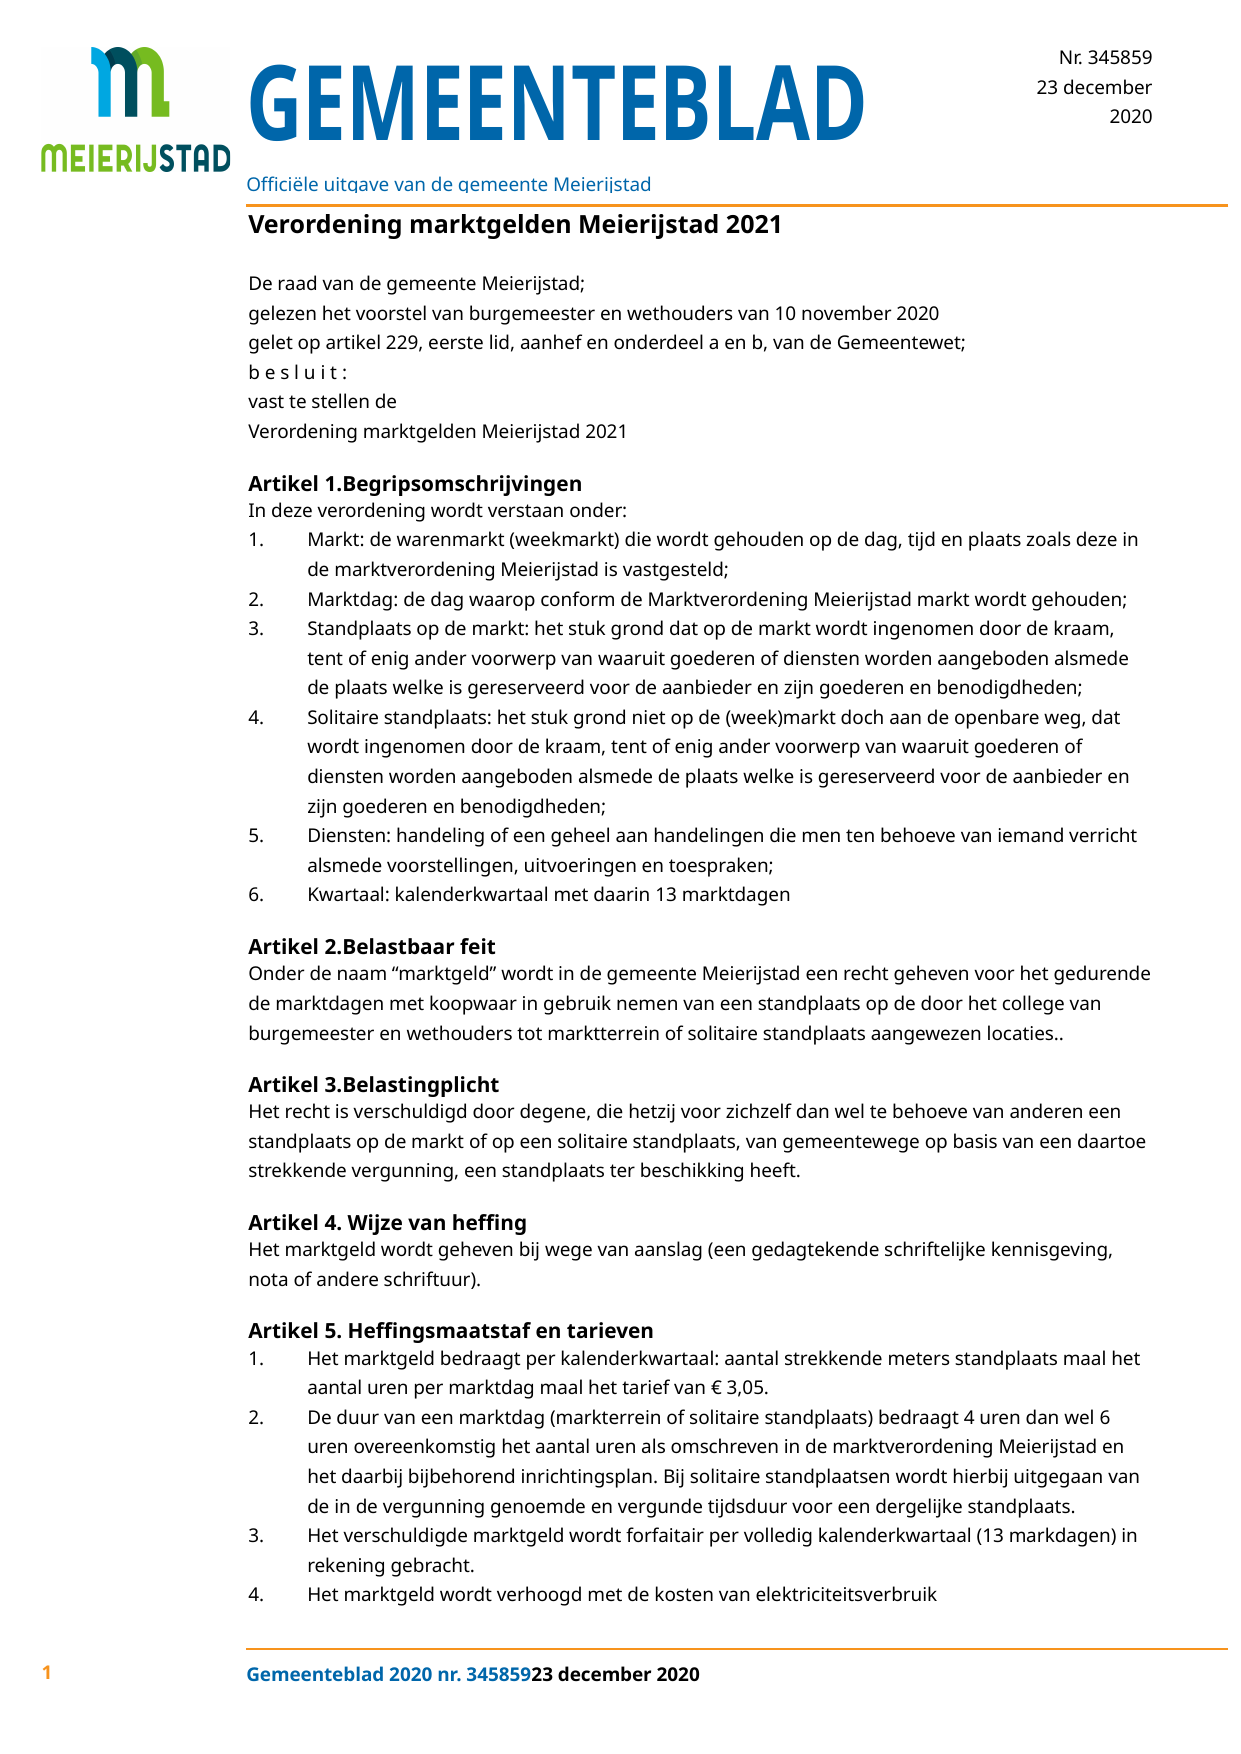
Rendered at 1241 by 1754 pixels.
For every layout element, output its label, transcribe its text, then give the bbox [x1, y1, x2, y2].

text Het marktgeld wordt geheven bij wege van aanslag (een gedagtekende schriftelijke kennisgeving, nota of andere schriftuur). [248, 1237, 1152, 1292]
text Artikel 2.Belastbaar feit [248, 932, 1152, 961]
list Markt: de warenmarkt (weekmarkt) die wordt gehouden op de dag, tijd en plaats zoals deze in de marktverordening Meierijstad is vastgesteld; [248, 527, 1152, 582]
list Het marktgeld wordt verhoogd met de kosten van elektriciteitsverbruik [248, 1582, 1152, 1607]
text Artikel 5. Heffingsmaatstaf en tarieven [248, 1317, 1152, 1345]
text Het recht is verschuldigd door degene, die hetzij voor zichzelf dan wel te behoeve van anderen een standplaats op de markt of op een solitaire standplaats, van gemeentewege op basis van een daartoe strekkende vergunning, een standplaats ter beschikking heeft. [248, 1098, 1152, 1183]
text Artikel 3.Belastingplicht [248, 1070, 1152, 1098]
text gelezen het voorstel van burgemeester en wethouders van 10 november 2020 [248, 300, 1152, 326]
text In deze verordening wordt verstaan onder: [248, 497, 1152, 523]
text Verordening marktgelden Meierijstad 2021 [248, 207, 1152, 241]
list De duur van een marktdag (markterrein of solitaire standplaats) bedraagt 4 uren dan wel 6 uren overeenkomstig het aantal uren als omschreven in de marktverordening Meierijstad en het daarbij bijbehorend inrichtingsplan. Bij solitaire standplaatsen wordt hierbij uitgegaan van de in de vergunning genoemde en vergunde tijdsduur voor een dergelijke standplaats. [248, 1404, 1152, 1519]
text Verordening marktgelden Meierijstad 2021 [248, 418, 1152, 444]
list Marktdag: de dag waarop conform de Marktverordening Meierijstad markt wordt gehouden; [248, 586, 1152, 612]
text vast te stellen de [248, 389, 1152, 414]
list Standplaats op de markt: het stuk grond dat op de markt wordt ingenomen door de kraam, tent of enig ander voorwerp van waaruit goederen of diensten worden aangeboden alsmede de plaats welke is gereserveerd voor de aanbieder en zijn goederen en benodigdheden; [248, 615, 1152, 700]
text Artikel 4. Wijze van heffing [248, 1208, 1152, 1237]
text b e s l u i t : [248, 359, 1152, 385]
list Het verschuldigde marktgeld wordt forfaitair per volledig kalenderkwartaal (13 markdagen) in rekening gebracht. [248, 1522, 1152, 1578]
list Diensten: handeling of een geheel aan handelingen die men ten behoeve van iemand verricht alsmede voorstellingen, uitvoeringen en toespraken; [248, 822, 1152, 878]
list Solitaire standplaats: het stuk grond niet op de (week)markt doch aan de openbare weg, dat wordt ingenomen door de kraam, tent of enig ander voorwerp van waaruit goederen of diensten worden aangeboden alsmede de plaats welke is gereserveerd voor de aanbieder en zijn goederen en benodigdheden; [248, 704, 1152, 819]
text Onder de naam “marktgeld” wordt in de gemeente Meierijstad een recht geheven voor het gedurende de marktdagen met koopwaar in gebruik nemen van een standplaats op de door het college van burgemeester en wethouders tot marktterrein of solitaire standplaats aangewezen locaties.. [248, 961, 1152, 1045]
text Artikel 1.Begripsomschrijvingen [248, 469, 1152, 497]
picture [41, 47, 231, 172]
list Kwartaal: kalenderkwartaal met daarin 13 marktdagen [248, 882, 1152, 907]
text De raad van de gemeente Meierijstad; [248, 270, 1152, 296]
list Het marktgeld bedraagt per kalenderkwartaal: aantal strekkende meters standplaats maal het aantal uren per marktdag maal het tarief van € 3,05. [248, 1345, 1152, 1400]
text gelet op artikel 229, eerste lid, aanhef en onderdeel a en b, van de Gemeentewet; [248, 329, 1152, 355]
